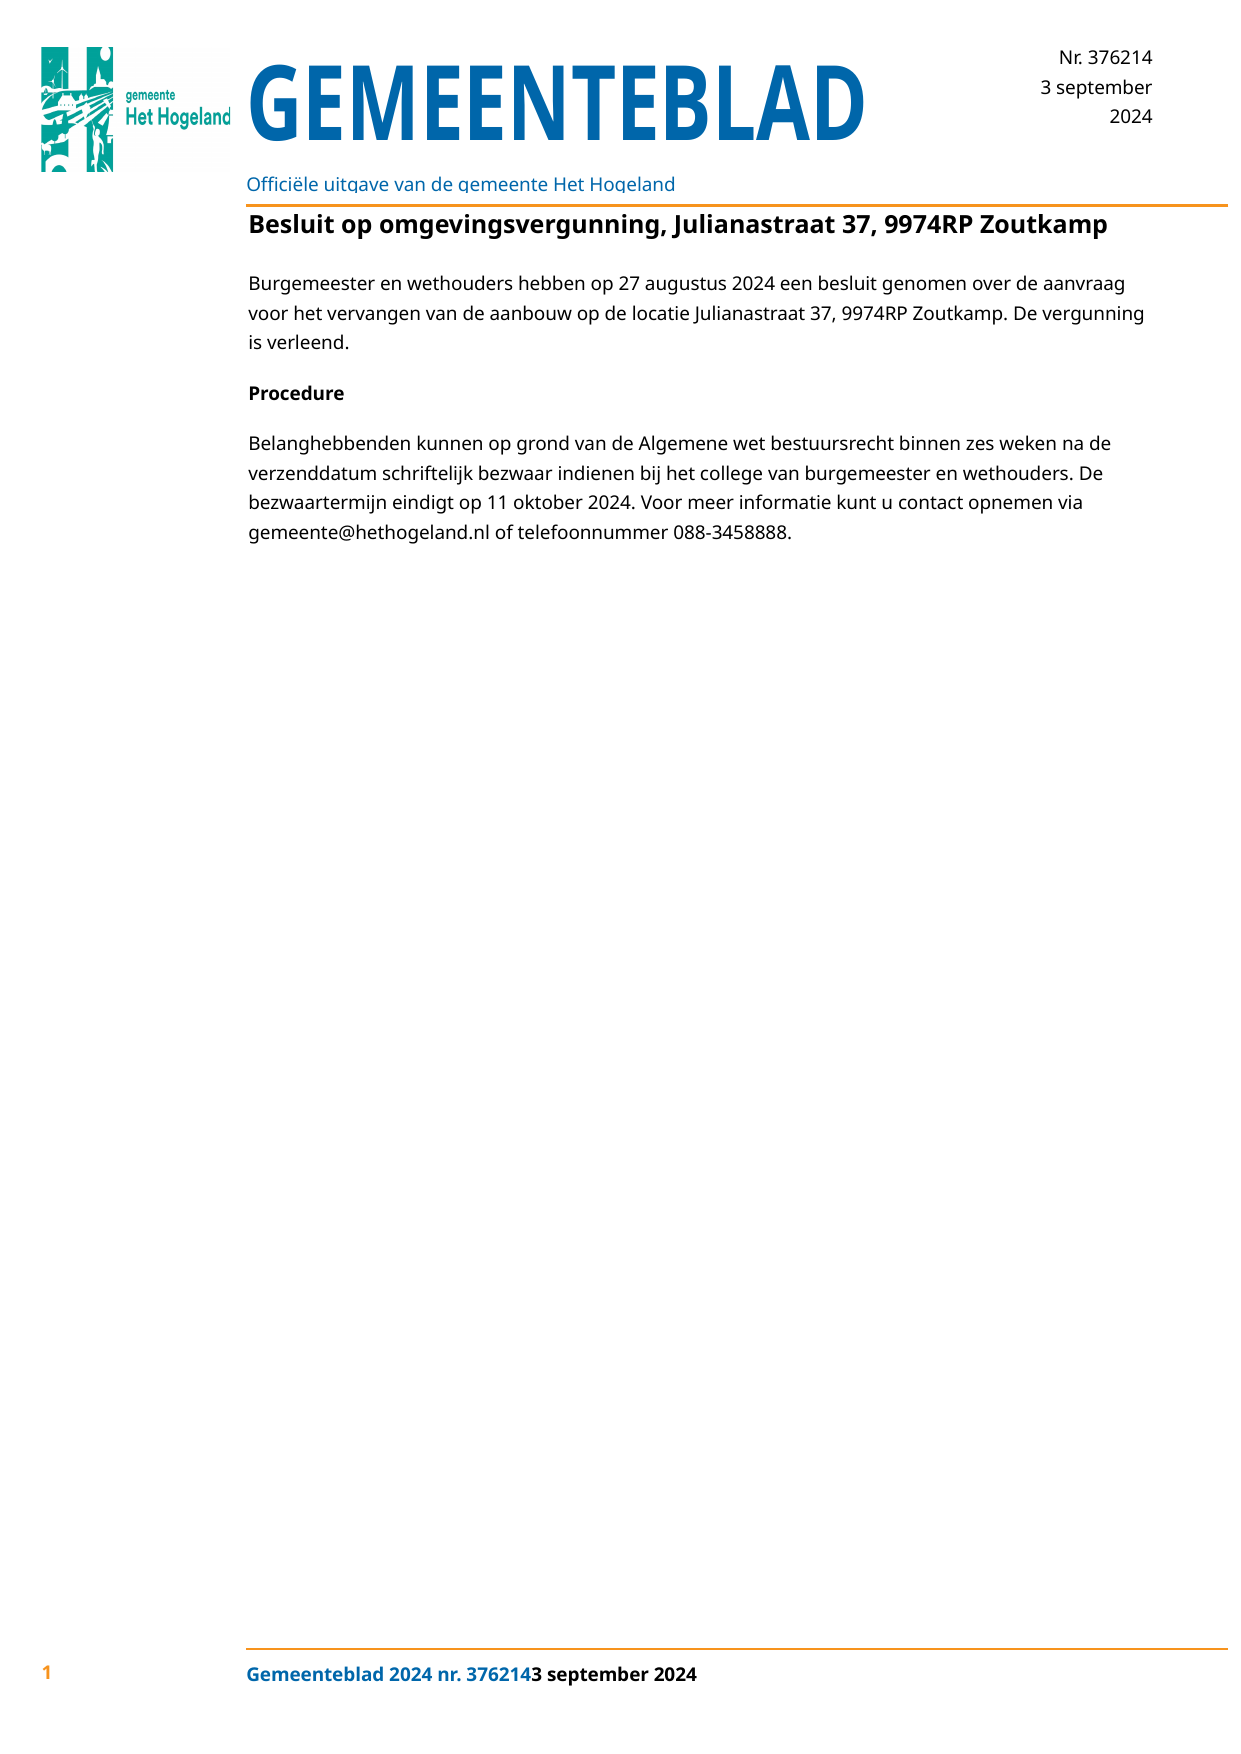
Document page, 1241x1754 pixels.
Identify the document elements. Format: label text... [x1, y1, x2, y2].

text Procedure [248, 380, 1152, 406]
text Belanghebbenden kunnen op grond van de Algemene wet bestuursrecht binnen zes weken na de verzenddatum schriftelijk bezwaar indienen bij het college van burgemeester en wethouders. De bezwaartermijn eindigt op 11 oktober 2024. Voor meer informatie kunt u contact opnemen via gemeente@hethogeland.nl of telefoonnummer 088-3458888. [248, 430, 1152, 545]
text Burgemeester en wethouders hebben op 27 augustus 2024 een besluit genomen over de aanvraag voor het vervangen van de aanbouw op de locatie Julianastraat 37, 9974RP Zoutkamp. De vergunning is verleend. [248, 270, 1152, 355]
text Besluit op omgevingsvergunning, Julianastraat 37, 9974RP Zoutkamp [248, 207, 1152, 241]
picture [41, 47, 231, 172]
